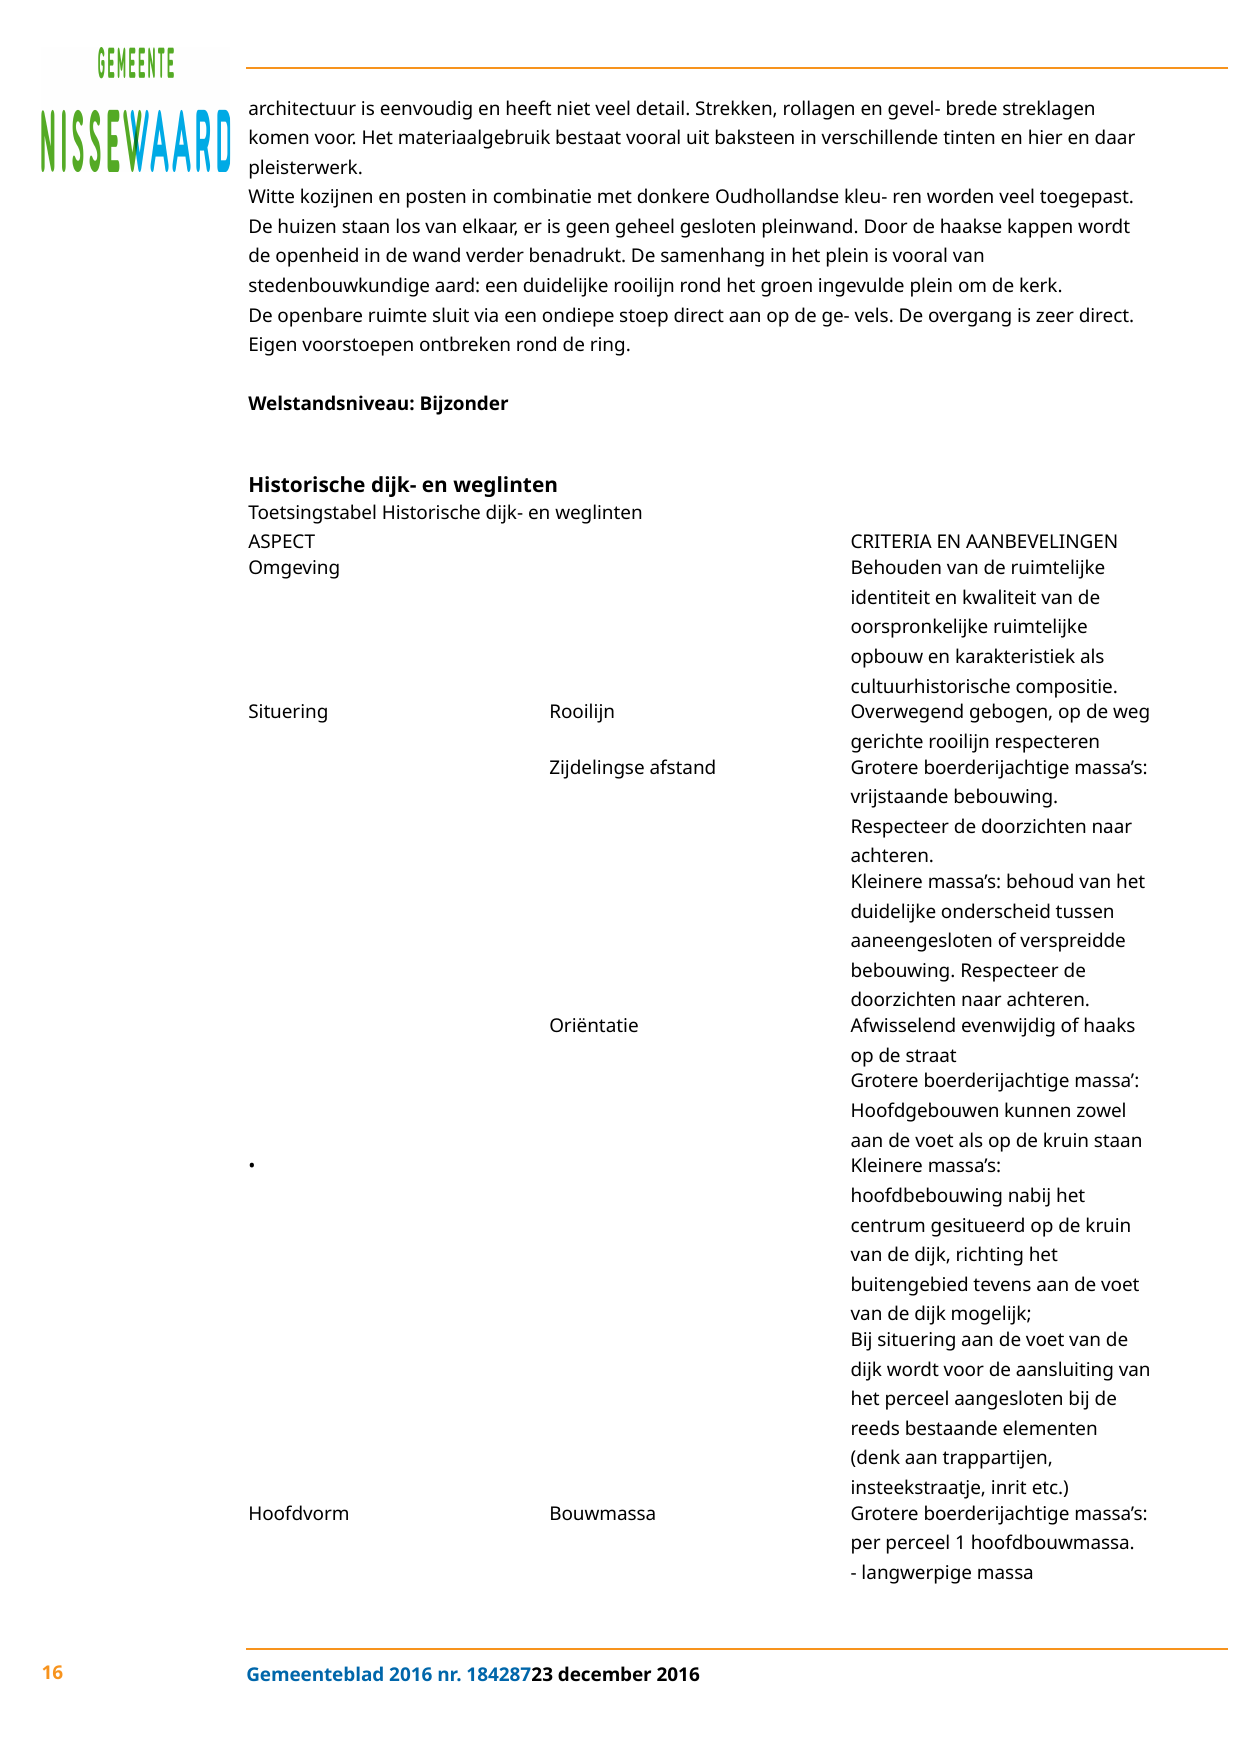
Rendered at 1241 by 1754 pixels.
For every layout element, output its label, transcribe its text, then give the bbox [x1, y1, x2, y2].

text Toetsingstabel Historische dijk- en weglinten [248, 499, 1152, 525]
table_cell Afwisselend evenwijdig of haaks op de straat [850, 1013, 1152, 1068]
text Historische dijk- en weglinten [248, 471, 1152, 499]
table_cell [549, 1326, 850, 1500]
text Witte kozijnen en posten in combinatie met donkere Oudhollandse kleu- ren worden veel toegepast. De huizen staan los van elkaar, er is geen geheel gesloten pleinwand. Door de haakse kappen wordt de openheid in de wand verder benadrukt. De samenhang in het plein is vooral van stedenbouwkundige aard: een duidelijke rooilijn rond het groen ingevulde plein om de kerk. [248, 183, 1152, 298]
table_cell [549, 555, 850, 698]
table_cell • [248, 1153, 549, 1326]
table_cell Grotere boerderijachtige massa’: Hoofdgebouwen kunnen zowel aan de voet als op de kruin staan [850, 1068, 1152, 1153]
table_cell Situering [248, 699, 549, 754]
text De openbare ruimte sluit via een ondiepe stoep direct aan op de ge- vels. De overgang is zeer direct. Eigen voorstoepen ontbreken rond de ring. [248, 302, 1152, 357]
table_cell [248, 1326, 549, 1500]
table_cell Oriëntatie [549, 1013, 850, 1068]
table_cell [549, 868, 850, 1012]
table_header [549, 529, 850, 554]
table_cell Behouden van de ruimtelijke identiteit en kwaliteit van de oorspronkelijke ruimtelijke opbouw en karakteristiek als cultuurhistorische compositie. [850, 555, 1152, 698]
picture [201, 122, 206, 138]
table_cell Overwegend gebogen, op de weg gerichte rooilijn respecteren [850, 699, 1152, 754]
table_cell Bij situering aan de voet van de dijk wordt voor de aansluiting van het perceel aangesloten bij de reeds bestaande elementen (denk aan trappartijen, insteekstraatje, inrit etc.) [850, 1326, 1152, 1500]
picture [154, 157, 165, 172]
table_cell Rooilijn [549, 699, 850, 754]
table_header CRITERIA EN AANBEVELINGEN [850, 529, 1152, 554]
table_cell Kleinere massa’s: behoud van het duidelijke onderscheid tussen aaneengesloten of verspreidde bebouwing. Respecteer de doorzichten naar achteren. [850, 868, 1152, 1012]
table_cell Grotere boerderijachtige massa’s: per perceel 1 hoofdbouwmassa. - langwerpige massa [850, 1500, 1152, 1585]
table_cell Omgeving [248, 555, 549, 698]
table_cell Bouwmassa [549, 1500, 850, 1585]
picture [200, 151, 206, 172]
table_cell [549, 1153, 850, 1326]
table_cell [549, 1068, 850, 1153]
picture [41, 47, 231, 172]
table_cell [248, 1013, 549, 1068]
table_cell Kleinere massa’s: hoofdbebouwing nabij het centrum gesitueerd op de kruin van de dijk, richting het buitengebied tevens aan de voet van de dijk mogelijk; [850, 1153, 1152, 1326]
table_cell [248, 1068, 549, 1153]
table_cell Zijdelingse afstand [549, 754, 850, 868]
text architectuur is eenvoudig en heeft niet veel detail. Strekken, rollagen en gevel- brede streklagen komen voor. Het materiaalgebruik bestaat vooral uit baksteen in verschillende tinten en hier en daar pleisterwerk. [248, 95, 1152, 180]
table_cell [248, 868, 549, 1012]
table_cell Hoofdvorm [248, 1500, 549, 1585]
picture [176, 157, 187, 172]
picture [222, 122, 227, 160]
table_cell [248, 754, 549, 868]
table_cell Grotere boerderijachtige massa’s: vrijstaande bebouwing. Respecteer de doorzichten naar achteren. [850, 754, 1152, 868]
table_header ASPECT [248, 529, 549, 554]
text Welstandsniveau: Bijzonder [248, 391, 1152, 416]
